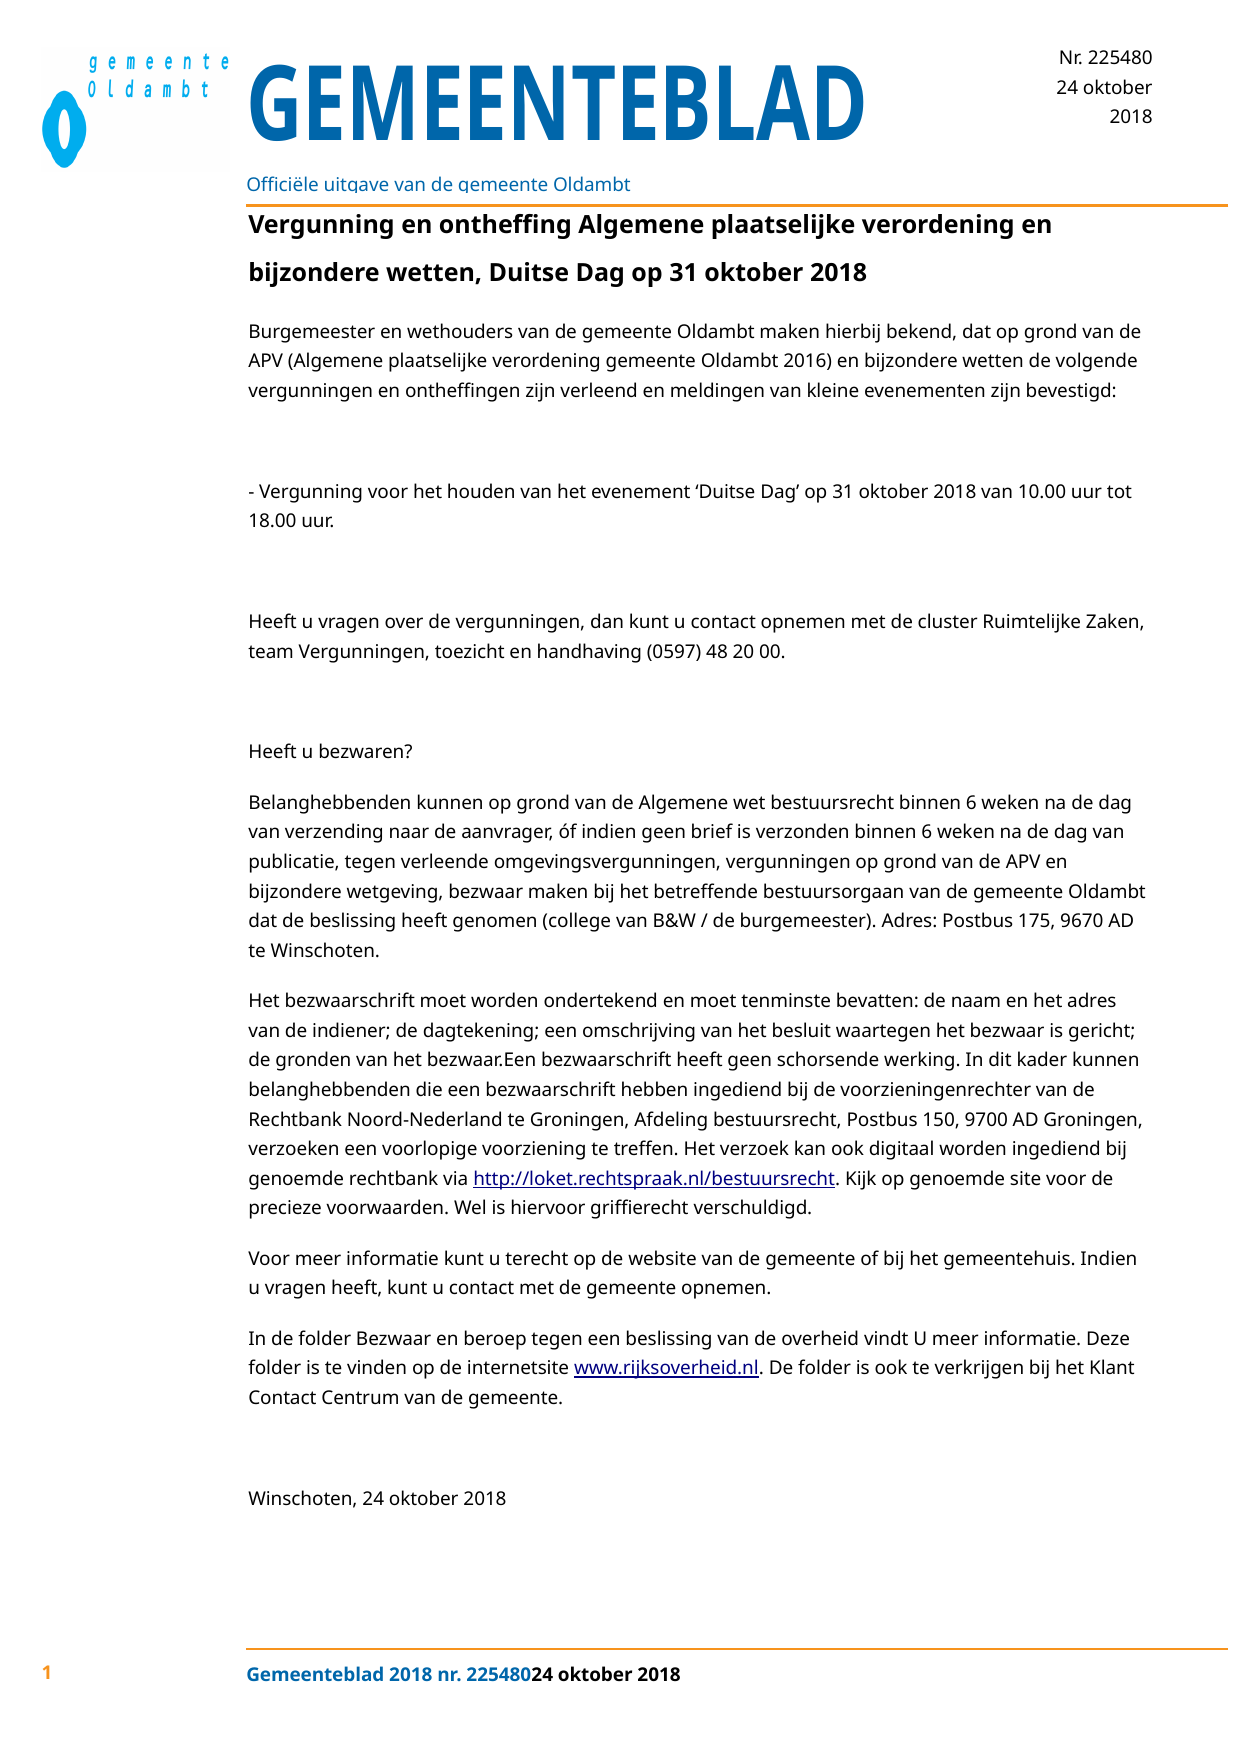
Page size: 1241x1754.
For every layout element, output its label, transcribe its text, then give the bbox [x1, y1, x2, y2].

text Het bezwaarschrift moet worden ondertekend en moet tenminste bevatten: de naam en het adres van de indiener; de dagtekening; een omschrijving van het besluit waartegen het bezwaar is gericht; de gronden van het bezwaar.Een bezwaarschrift heeft geen schorsende werking. In dit kader kunnen belanghebbenden die een bezwaarschrift hebben ingediend bij de voorzieningenrechter van de Rechtbank Noord-Nederland te Groningen, Afdeling bestuursrecht, Postbus 150, 9700 AD Groningen, verzoeken een voorlopige voorziening te treffen. Het verzoek kan ook digitaal worden ingediend bij genoemde rechtbank via http://loket.rechtspraak.nl/bestuursrecht. Kijk op genoemde site voor de precieze voorwaarden. Wel is hiervoor griffierecht verschuldigd. [248, 987, 1152, 1220]
text Burgemeester en wethouders van de gemeente Oldambt maken hierbij bekend, dat op grond van de APV (Algemene plaatselijke verordening gemeente Oldambt 2016) en bijzondere wetten de volgende vergunningen en ontheffingen zijn verleend en meldingen van kleine evenementen zijn bevestigd: [248, 318, 1152, 403]
text Belanghebbenden kunnen op grond van de Algemene wet bestuursrecht binnen 6 weken na de dag van verzending naar de aanvrager, óf indien geen brief is verzonden binnen 6 weken na de dag van publicatie, tegen verleende omgevingsvergunningen, vergunningen op grond van de APV en bijzondere wetgeving, bezwaar maken bij het betreffende bestuursorgaan van de gemeente Oldambt dat de beslissing heeft genomen (college van B&W / de burgemeester). Adres: Postbus 175, 9670 AD te Winschoten. [248, 789, 1152, 963]
text Winschoten, 24 oktober 2018 [248, 1485, 1152, 1511]
text Heeft u vragen over de vergunningen, dan kunt u contact opnemen met de cluster Ruimtelijke Zaken, team Vergunningen, toezicht en handhaving (0597) 48 20 00. [248, 608, 1152, 664]
text Voor meer informatie kunt u terecht op de website van de gemeente of bij het gemeentehuis. Indien u vragen heeft, kunt u contact met de gemeente opnemen. [248, 1245, 1152, 1300]
picture [41, 47, 231, 172]
text Vergunning en ontheffing Algemene plaatselijke verordening en bijzondere wetten, Duitse Dag op 31 oktober 2018 [248, 207, 1152, 288]
text In de folder Bezwaar en beroep tegen een beslissing van de overheid vindt U meer informatie. Deze folder is te vinden op de internetsite www.rijksoverheid.nl. De folder is ook te verkrijgen bij het Klant Contact Centrum van de gemeente. [248, 1325, 1152, 1410]
text Heeft u bezwaren? [248, 739, 1152, 764]
text - Vergunning voor het houden van het evenement ‘Duitse Dag’ op 31 oktober 2018 van 10.00 uur tot 18.00 uur. [248, 478, 1152, 533]
